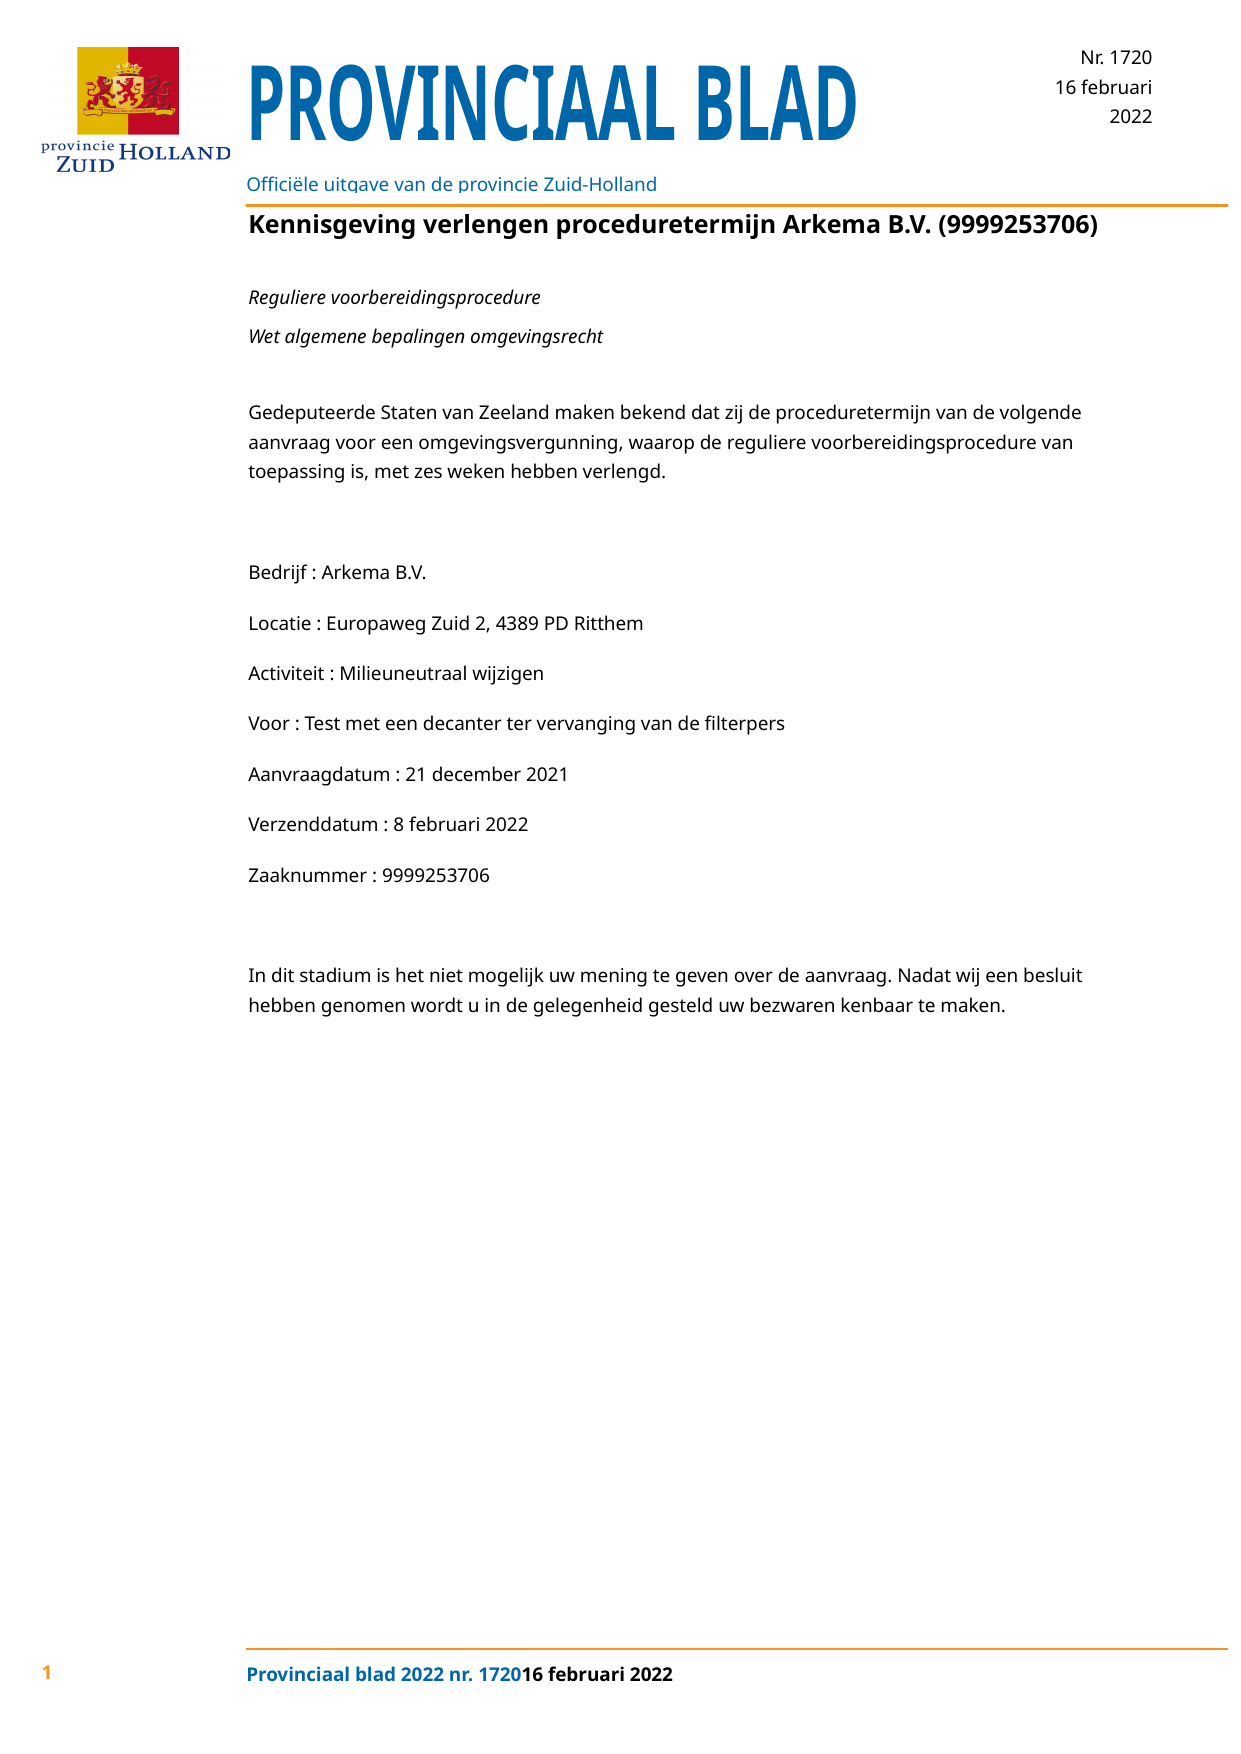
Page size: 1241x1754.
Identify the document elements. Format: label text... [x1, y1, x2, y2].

text Wet algemene bepalingen omgevingsrecht [248, 323, 1152, 349]
text Reguliere voorbereidingsprocedure [248, 284, 1152, 309]
text Kennisgeving verlengen proceduretermijn Arkema B.V. (9999253706) [248, 207, 1152, 241]
text In dit stadium is het niet mogelijk uw mening te geven over de aanvraag. Nadat wij een besluit hebben genomen wordt u in de gelegenheid gesteld uw bezwaren kenbaar te maken. [248, 963, 1152, 1018]
text Aanvraagdatum : 21 december 2021 [248, 761, 1152, 787]
text Activiteit : Milieuneutraal wijzigen [248, 660, 1152, 686]
text Locatie : Europaweg Zuid 2, 4389 PD Ritthem [248, 610, 1152, 635]
text Bedrijf : Arkema B.V. [248, 559, 1152, 585]
text Zaaknummer : 9999253706 [248, 862, 1152, 887]
text Verzenddatum : 8 februari 2022 [248, 811, 1152, 837]
picture [41, 47, 231, 172]
text Voor : Test met een decanter ter vervanging van de filterpers [248, 711, 1152, 736]
text Gedeputeerde Staten van Zeeland maken bekend dat zij de proceduretermijn van de volgende aanvraag voor een omgevingsvergunning, waarop de reguliere voorbereidingsprocedure van toepassing is, met zes weken hebben verlengd. [248, 399, 1152, 484]
